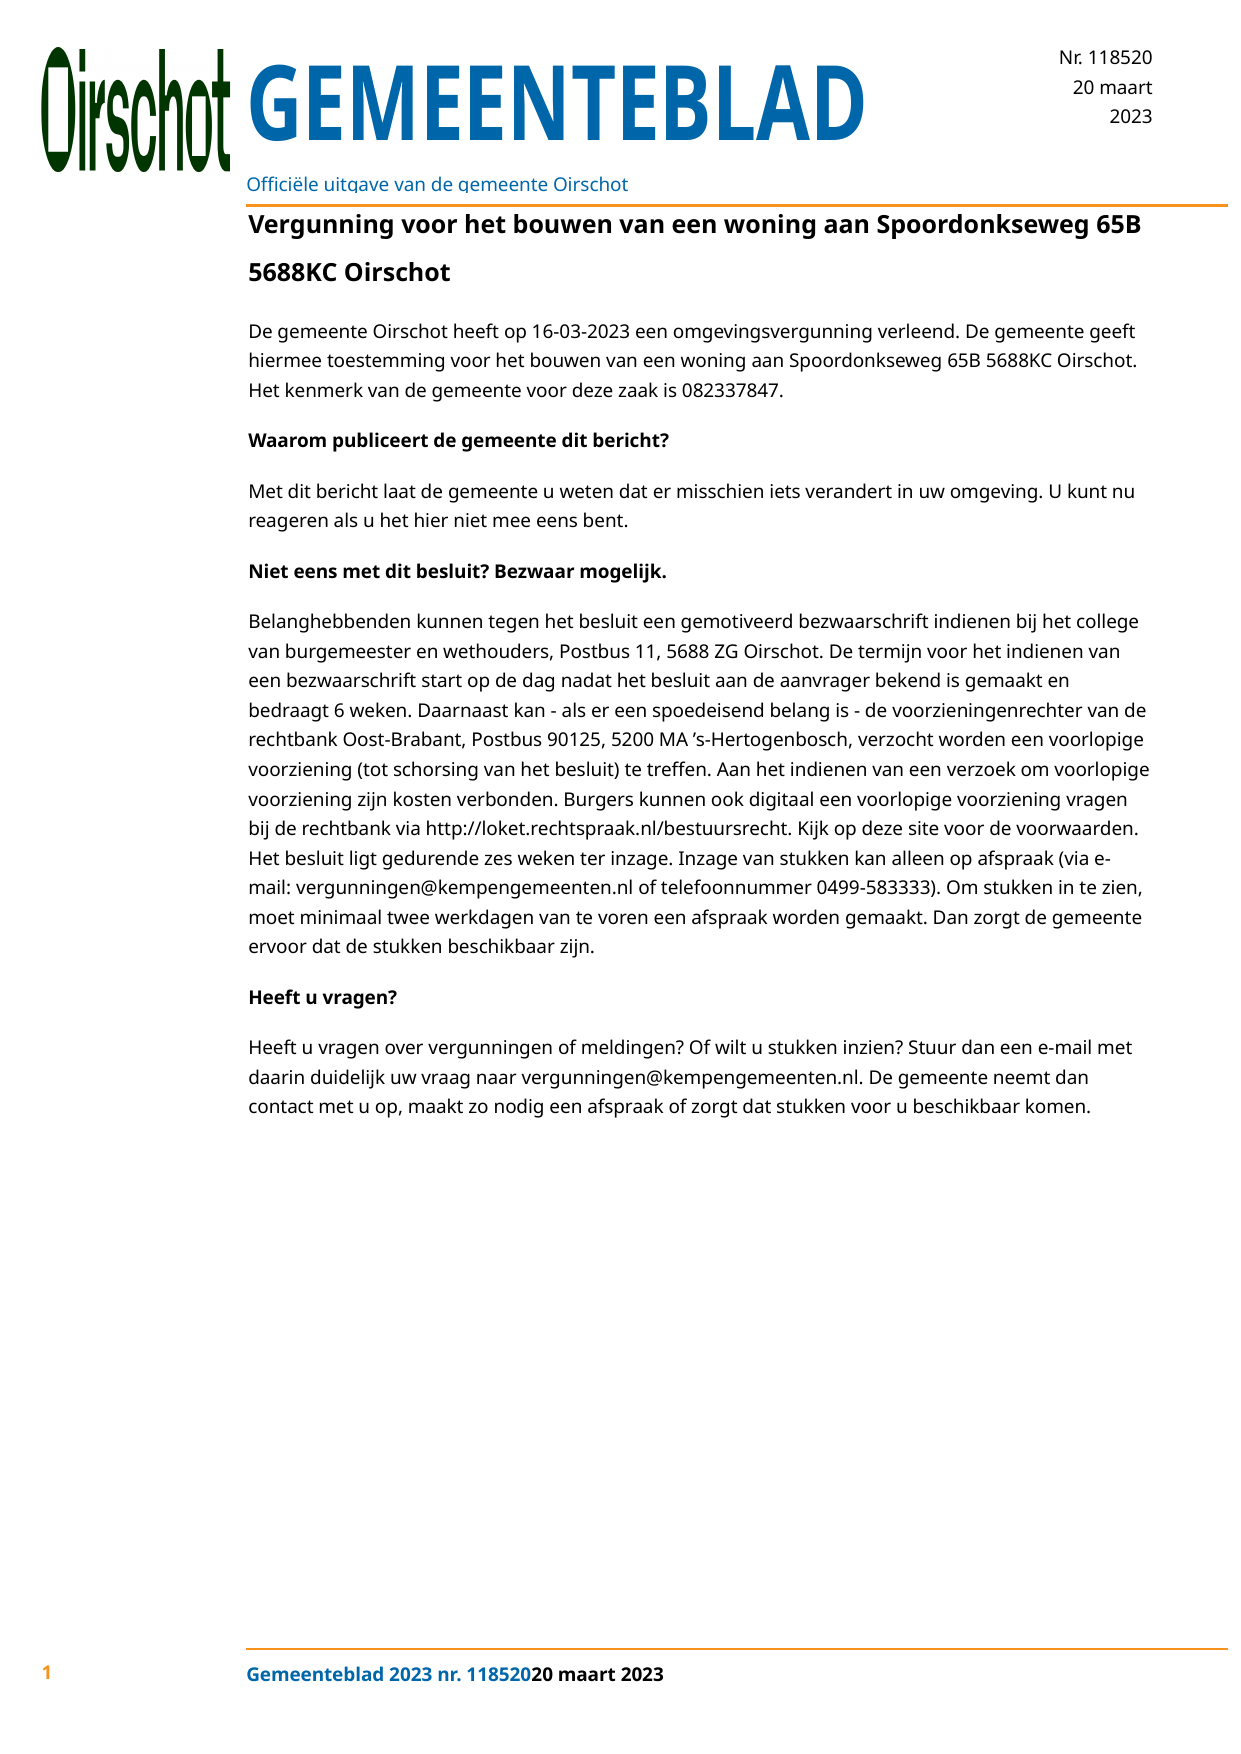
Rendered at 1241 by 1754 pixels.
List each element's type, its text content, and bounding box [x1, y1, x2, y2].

text Vergunning voor het bouwen van een woning aan Spoordonkseweg 65B 5688KC Oirschot [248, 207, 1152, 288]
text Heeft u vragen over vergunningen of meldingen? Of wilt u stukken inzien? Stuur dan een e-mail met daarin duidelijk uw vraag naar vergunningen@kempengemeenten.nl. De gemeente neemt dan contact met u op, maakt zo nodig een afspraak of zorgt dat stukken voor u beschikbaar komen. [248, 1034, 1152, 1119]
text Heeft u vragen? [248, 984, 1152, 1010]
text Belanghebbenden kunnen tegen het besluit een gemotiveerd bezwaarschrift indienen bij het college van burgemeester en wethouders, Postbus 11, 5688 ZG Oirschot. De termijn voor het indienen van een bezwaarschrift start op de dag nadat het besluit aan de aanvrager bekend is gemaakt en bedraagt 6 weken. Daarnaast kan - als er een spoedeisend belang is - de voorzieningenrechter van de rechtbank Oost-Brabant, Postbus 90125, 5200 MA ’s-Hertogenbosch, verzocht worden een voorlopige voorziening (tot schorsing van het besluit) te treffen. Aan het indienen van een verzoek om voorlopige voorziening zijn kosten verbonden. Burgers kunnen ook digitaal een voorlopige voorziening vragen bij de rechtbank via http://loket.rechtspraak.nl/bestuursrecht. Kijk op deze site voor de voorwaarden. Het besluit ligt gedurende zes weken ter inzage. Inzage van stukken kan alleen op afspraak (via e-mail: vergunningen@kempengemeenten.nl of telefoonnummer 0499-583333). Om stukken in te zien, moet minimaal twee werkdagen van te voren een afspraak worden gemaakt. Dan zorgt de gemeente ervoor dat de stukken beschikbaar zijn. [248, 608, 1152, 959]
text Waarom publiceert de gemeente dit bericht? [248, 427, 1152, 453]
picture [41, 47, 231, 172]
text De gemeente Oirschot heeft op 16-03-2023 een omgevingsvergunning verleend. De gemeente geeft hiermee toestemming voor het bouwen van een woning aan Spoordonkseweg 65B 5688KC Oirschot. Het kenmerk van de gemeente voor deze zaak is 082337847. [248, 318, 1152, 403]
text Met dit bericht laat de gemeente u weten dat er misschien iets verandert in uw omgeving. U kunt nu reageren als u het hier niet mee eens bent. [248, 478, 1152, 533]
text Niet eens met dit besluit? Bezwaar mogelijk. [248, 558, 1152, 584]
